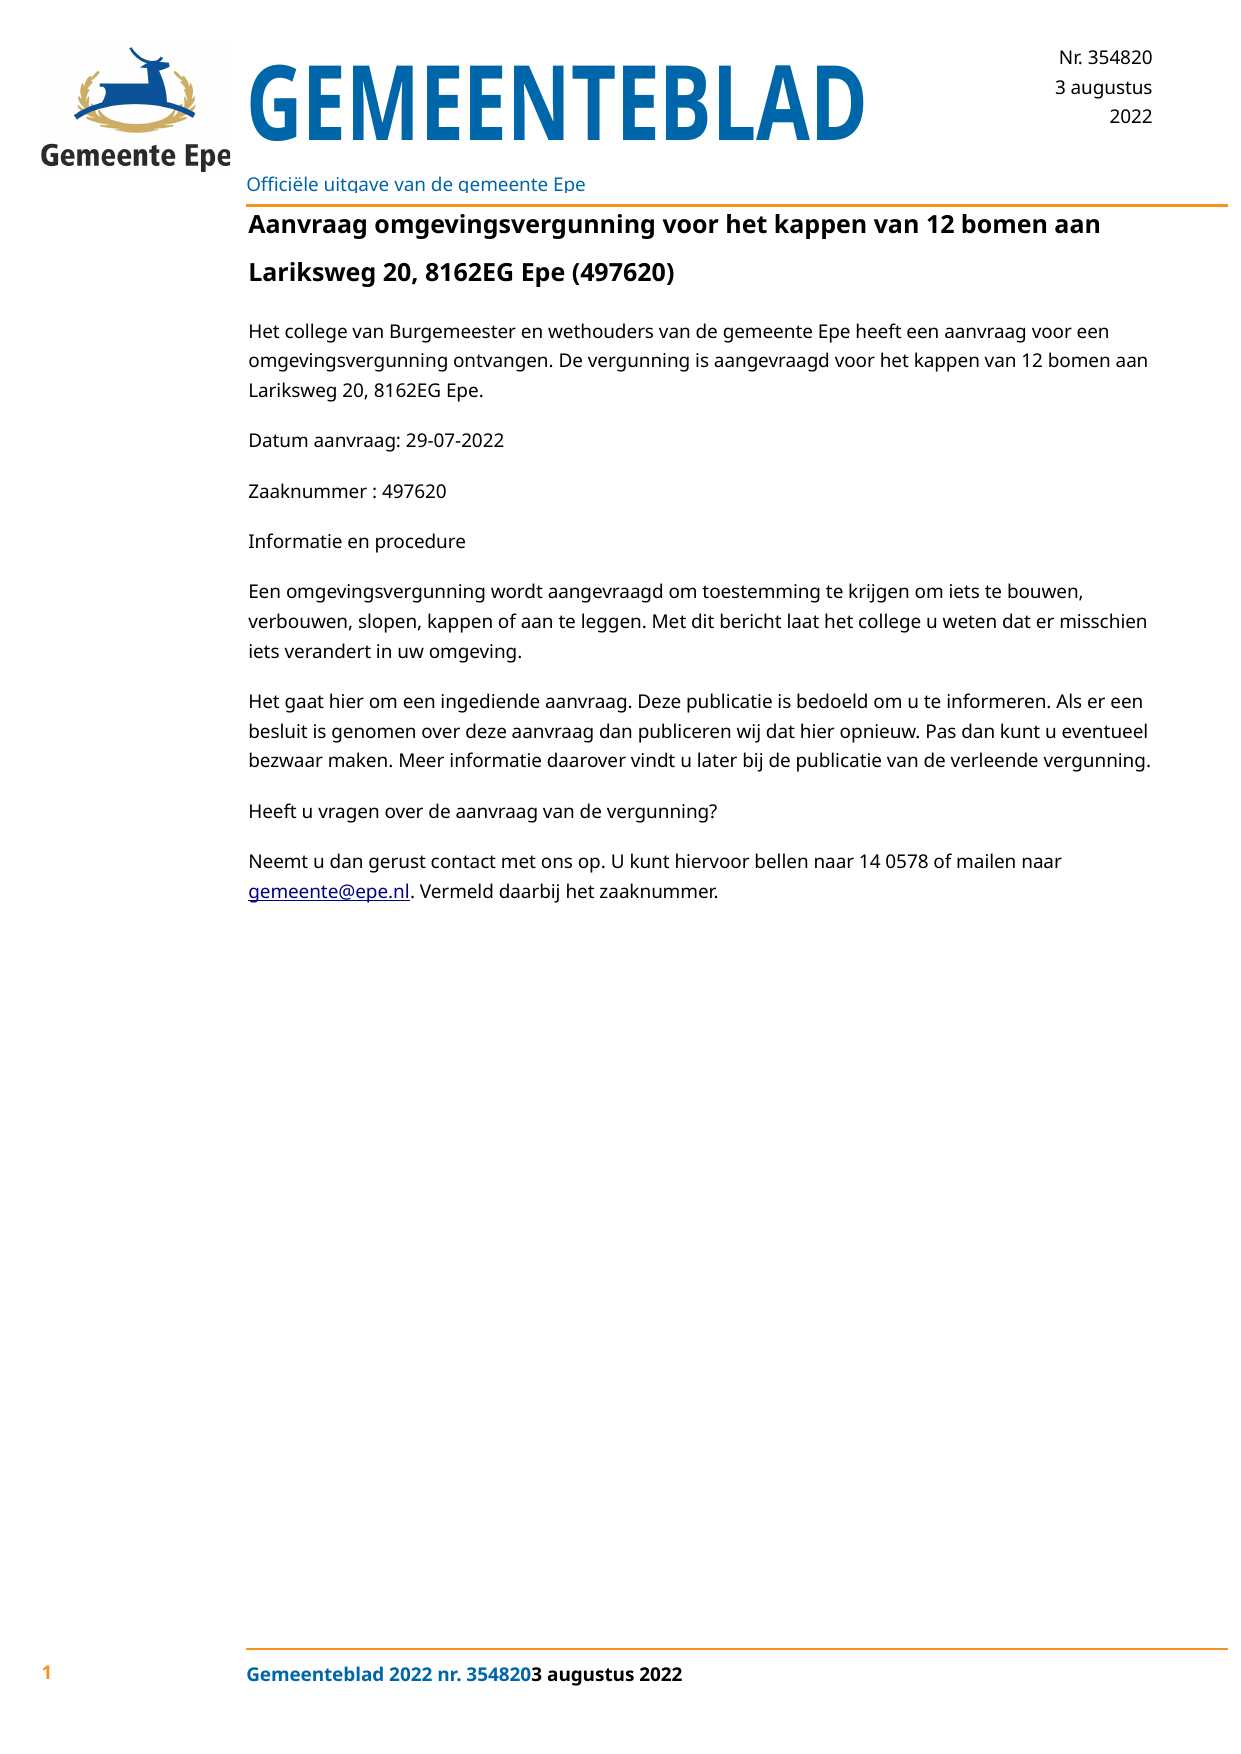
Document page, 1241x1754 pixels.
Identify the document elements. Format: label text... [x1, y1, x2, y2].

text Een omgevingsvergunning wordt aangevraagd om toestemming te krijgen om iets te bouwen, verbouwen, slopen, kappen of aan te leggen. Met dit bericht laat het college u weten dat er misschien iets verandert in uw omgeving. [248, 579, 1152, 664]
text Heeft u vragen over de aanvraag van de vergunning? [248, 798, 1152, 824]
text Informatie en procedure [248, 528, 1152, 554]
picture [41, 47, 231, 172]
text Neemt u dan gerust contact met ons op. U kunt hiervoor bellen naar 14 0578 of mailen naar gemeente@epe.nl. Vermeld daarbij het zaaknummer. [248, 848, 1152, 904]
text Zaaknummer : 497620 [248, 478, 1152, 504]
text Het gaat hier om een ingediende aanvraag. Deze publicatie is bedoeld om u te informeren. Als er een besluit is genomen over deze aanvraag dan publiceren wij dat hier opnieuw. Pas dan kunt u eventueel bezwaar maken. Meer informatie daarover vindt u later bij de publicatie van de verleende vergunning. [248, 688, 1152, 773]
text Datum aanvraag: 29-07-2022 [248, 427, 1152, 453]
text Aanvraag omgevingsvergunning voor het kappen van 12 bomen aan Lariksweg 20, 8162EG Epe (497620) [248, 207, 1152, 288]
text Het college van Burgemeester en wethouders van de gemeente Epe heeft een aanvraag voor een omgevingsvergunning ontvangen. De vergunning is aangevraagd voor het kappen van 12 bomen aan Lariksweg 20, 8162EG Epe. [248, 318, 1152, 403]
